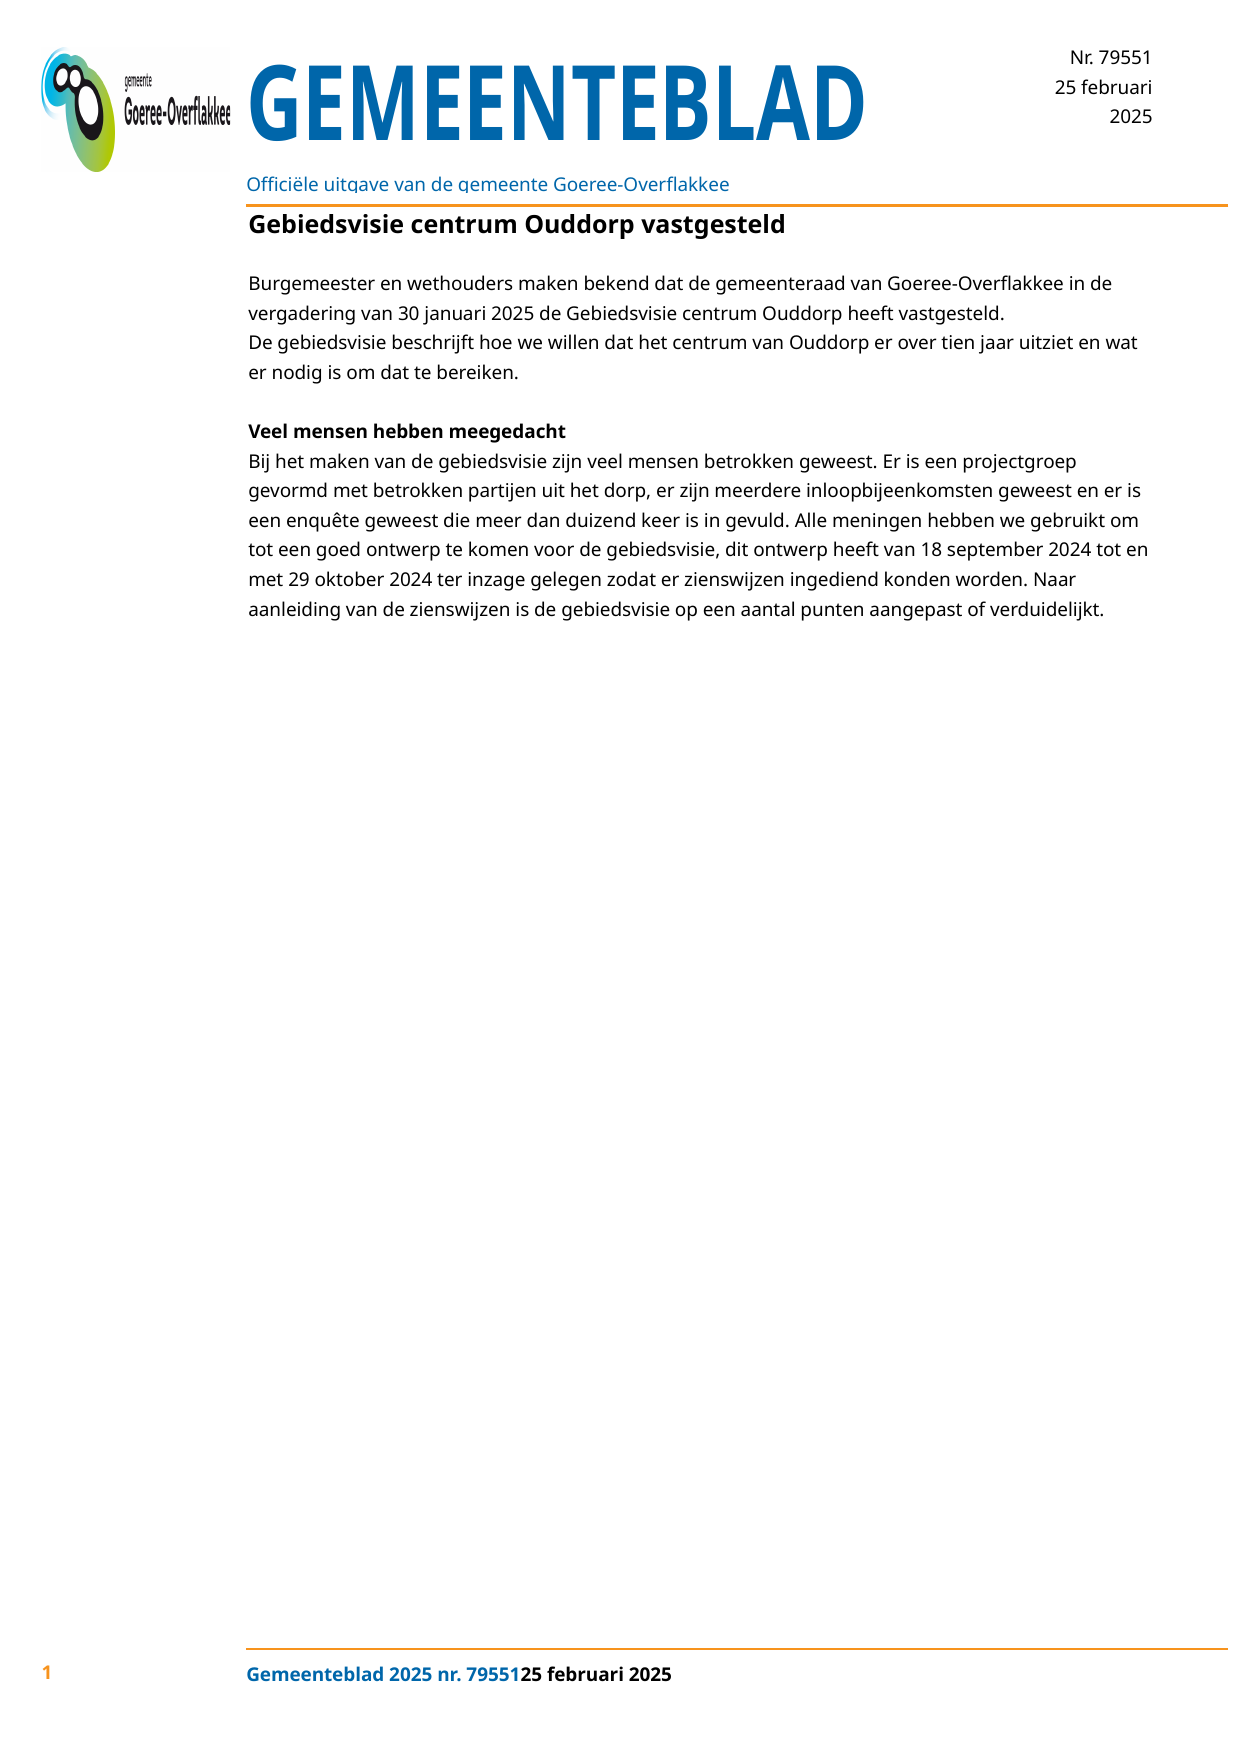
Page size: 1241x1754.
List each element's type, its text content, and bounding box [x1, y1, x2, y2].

text Burgemeester en wethouders maken bekend dat de gemeenteraad van Goeree-Overflakkee in de vergadering van 30 januari 2025 de Gebiedsvisie centrum Ouddorp heeft vastgesteld. [248, 270, 1152, 326]
text Gebiedsvisie centrum Ouddorp vastgesteld [248, 207, 1152, 241]
text De gebiedsvisie beschrijft hoe we willen dat het centrum van Ouddorp er over tien jaar uitziet en wat er nodig is om dat te bereiken. [248, 329, 1152, 385]
text Bij het maken van de gebiedsvisie zijn veel mensen betrokken geweest. Er is een projectgroep gevormd met betrokken partijen uit het dorp, er zijn meerdere inloopbijeenkomsten geweest en er is een enquête geweest die meer dan duizend keer is in gevuld. Alle meningen hebben we gebruikt om tot een goed ontwerp te komen voor de gebiedsvisie, dit ontwerp heeft van 18 september 2024 tot en met 29 oktober 2024 ter inzage gelegen zodat er zienswijzen ingediend konden worden. Naar aanleiding van de zienswijzen is de gebiedsvisie op een aantal punten aangepast of verduidelijkt. [248, 448, 1152, 621]
text Veel mensen hebben meegedacht [248, 418, 1152, 444]
picture [41, 47, 231, 172]
